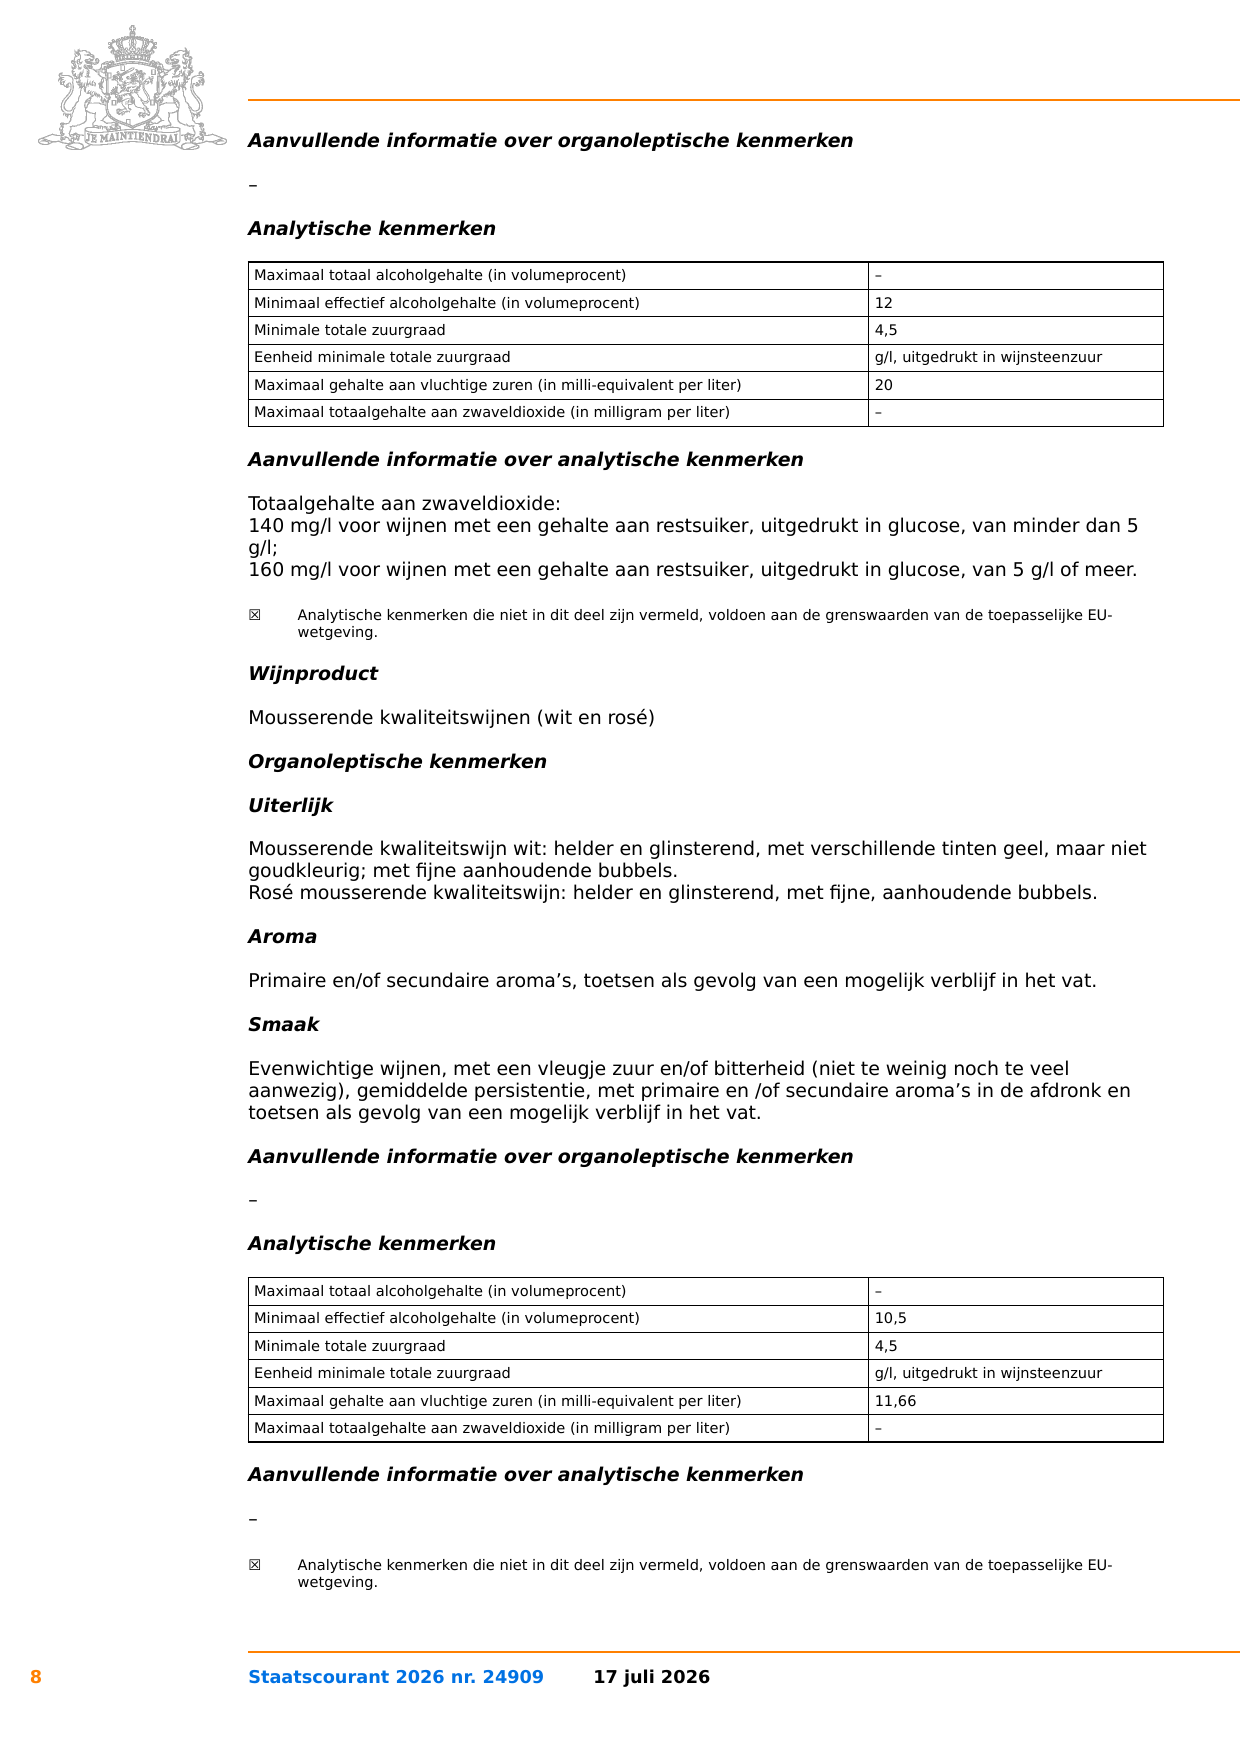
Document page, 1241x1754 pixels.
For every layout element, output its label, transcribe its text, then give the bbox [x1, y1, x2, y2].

table_cell Minimaal effectief alcoholgehalte (in volumeprocent) [249, 1306, 868, 1332]
table_cell Maximaal gehalte aan vluchtige zuren (in milli-equivalent per liter) [249, 372, 868, 398]
table_cell Minimale totale zuurgraad [249, 1333, 868, 1359]
picture [38, 25, 227, 150]
table_cell Maximaal gehalte aan vluchtige zuren (in milli-equivalent per liter) [249, 1388, 868, 1414]
table_header Maximaal totaal alcoholgehalte (in volumeprocent) [249, 1278, 868, 1304]
table_cell 20 [869, 372, 1163, 398]
subtitle Aanvullende informatie over analytische kenmerken [248, 1464, 1163, 1486]
table_cell g/l, uitgedrukt in wijnsteenzuur [869, 345, 1163, 371]
text – [248, 1189, 1163, 1211]
subtitle Aanvullende informatie over organoleptische kenmerken [248, 1146, 1163, 1167]
table_cell – [869, 1415, 1163, 1441]
table_header Analytische kenmerken die niet in dit deel zijn vermeld, voldoen aan de grenswaarden van de toepasselijke EU-wetgeving. [292, 603, 1163, 641]
table_cell 4,5 [869, 317, 1163, 344]
table_cell Minimale totale zuurgraad [249, 317, 868, 344]
text Primaire en/of secundaire aroma’s, toetsen als gevolg van een mogelijk verblijf in het vat. [248, 970, 1163, 992]
subtitle Aroma [248, 926, 1163, 948]
text Rosé mousserende kwaliteitswijn: helder en glinsterend, met fijne, aanhoudende bubbels. [248, 882, 1163, 904]
text 160 mg/l voor wijnen met een gehalte aan restsuiker, uitgedrukt in glucose, van 5 g/l of meer. [248, 558, 1163, 581]
table_header – [869, 263, 1163, 289]
table_cell 10,5 [869, 1306, 1163, 1332]
table_cell Eenheid minimale totale zuurgraad [249, 345, 868, 371]
text Mousserende kwaliteitswijnen (wit en rosé) [248, 707, 1163, 729]
subtitle Wijnproduct [248, 663, 1163, 685]
text Evenwichtige wijnen, met een vleugje zuur en/of bitterheid (niet te weinig noch te veel aanwezig), gemiddelde persistentie, met primaire en /of secundaire aroma’s in de afdronk en toetsen als gevolg van een mogelijk verblijf in het vat. [248, 1058, 1163, 1124]
table_cell Minimaal effectief alcoholgehalte (in volumeprocent) [249, 290, 868, 316]
subtitle Analytische kenmerken [248, 218, 1163, 239]
subtitle Aanvullende informatie over organoleptische kenmerken [248, 130, 1163, 152]
table_header ☒ [248, 1552, 292, 1591]
table_header ☒ [248, 603, 292, 641]
text – [248, 174, 1163, 196]
text Mousserende kwaliteitswijn wit: helder en glinsterend, met verschillende tinten geel, maar niet goudkleurig; met fijne aanhoudende bubbels. [248, 838, 1163, 882]
table_header Analytische kenmerken die niet in dit deel zijn vermeld, voldoen aan de grenswaarden van de toepasselijke EU-wetgeving. [292, 1552, 1163, 1591]
subtitle Organoleptische kenmerken [248, 751, 1163, 773]
table_cell 12 [869, 290, 1163, 316]
subtitle Aanvullende informatie over analytische kenmerken [248, 449, 1163, 471]
table_header – [869, 1278, 1163, 1304]
text Totaalgehalte aan zwaveldioxide: [248, 493, 1163, 514]
table_cell Maximaal totaalgehalte aan zwaveldioxide (in milligram per liter) [249, 1415, 868, 1441]
table_cell – [869, 400, 1163, 426]
table_header Maximaal totaal alcoholgehalte (in volumeprocent) [249, 263, 868, 289]
subtitle Uiterlijk [248, 794, 1163, 816]
table_cell g/l, uitgedrukt in wijnsteenzuur [869, 1360, 1163, 1387]
subtitle Analytische kenmerken [248, 1233, 1163, 1255]
table_cell 4,5 [869, 1333, 1163, 1359]
table_cell Maximaal totaalgehalte aan zwaveldioxide (in milligram per liter) [249, 400, 868, 426]
text – [248, 1508, 1163, 1530]
text 140 mg/l voor wijnen met een gehalte aan restsuiker, uitgedrukt in glucose, van minder dan 5 g/l; [248, 514, 1163, 558]
table_cell Eenheid minimale totale zuurgraad [249, 1360, 868, 1387]
subtitle Smaak [248, 1014, 1163, 1036]
table_cell 11,66 [869, 1388, 1163, 1414]
